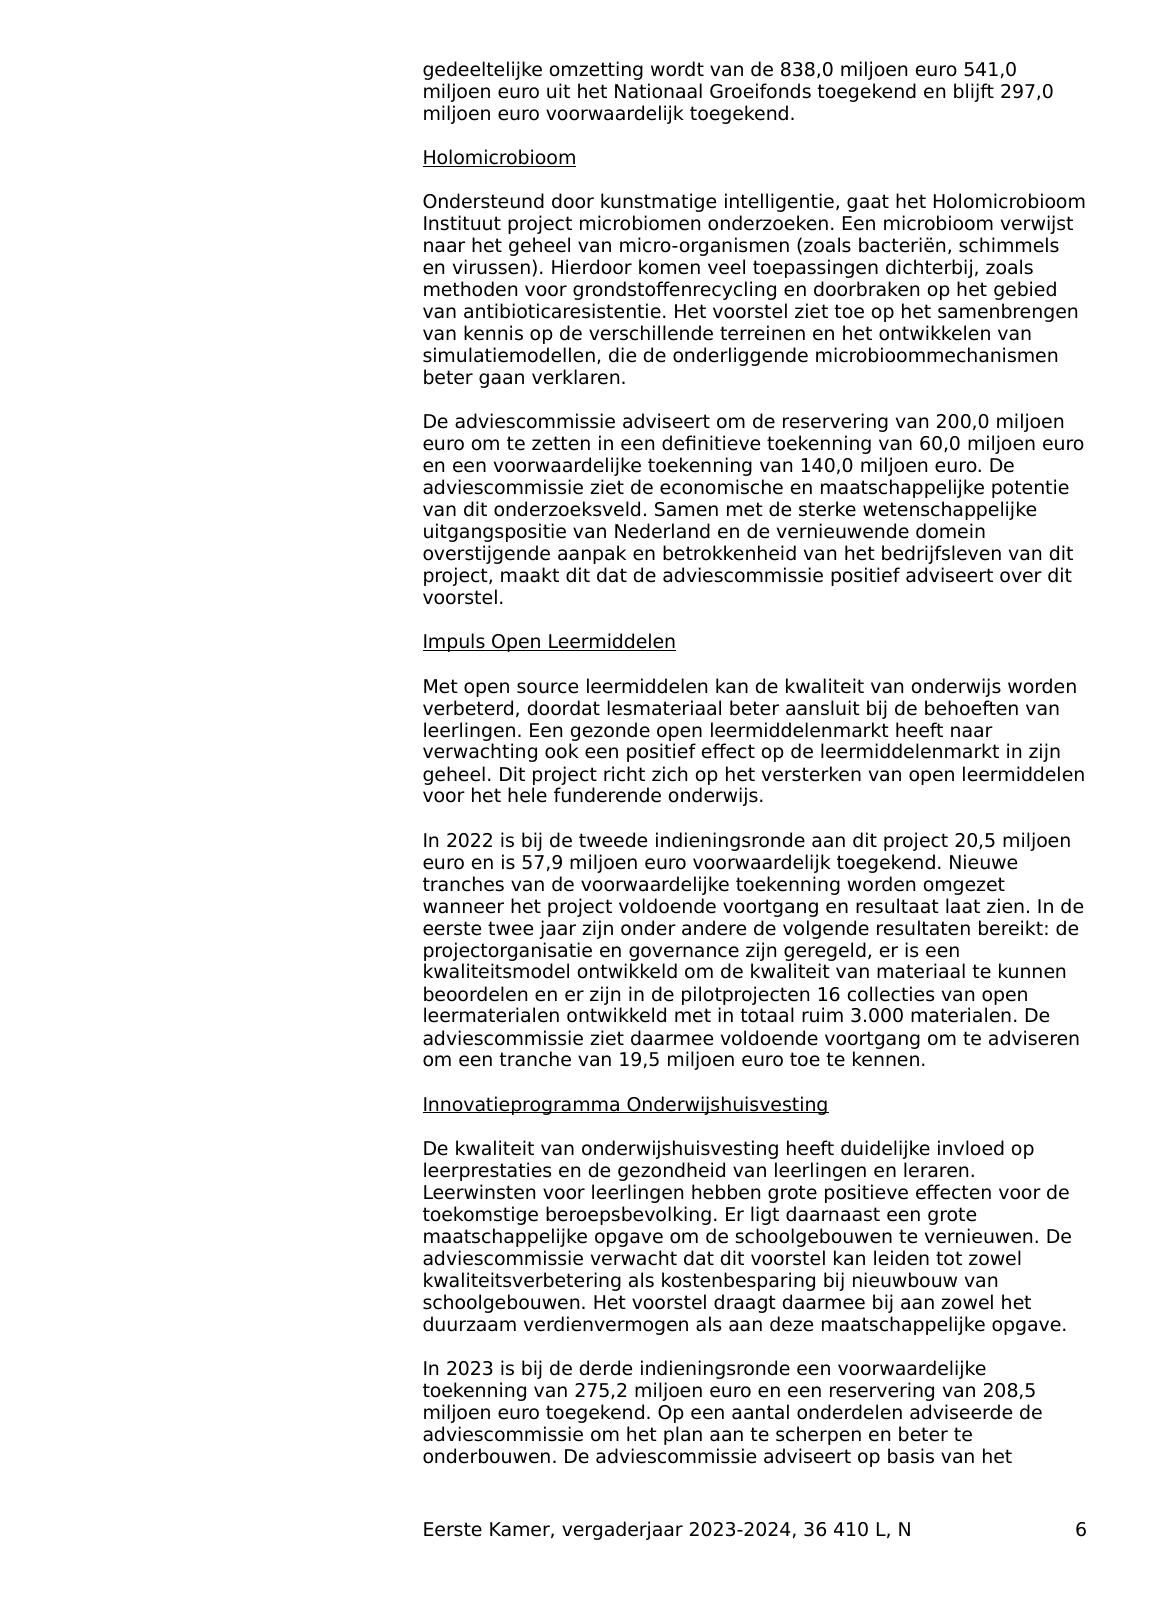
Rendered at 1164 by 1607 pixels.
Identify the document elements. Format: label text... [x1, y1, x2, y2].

subtitle Innovatieprogramma Onderwijshuisvesting [422, 1093, 1087, 1116]
subtitle Impuls Open Leermiddelen [422, 631, 1087, 653]
text gedeeltelijke omzetting wordt van de 838,0 miljoen euro 541,0 miljoen euro uit het Nationaal Groeifonds toegekend en blijft 297,0 miljoen euro voorwaardelijk toegekend. [422, 59, 1087, 125]
text Ondersteund door kunstmatige intelligentie, gaat het Holomicrobioom Instituut project microbiomen onderzoeken. Een microbioom verwijst naar het geheel van micro-organismen (zoals bacteriën, schimmels en virussen). Hierdoor komen veel toepassingen dichterbij, zoals methoden voor grondstoffenrecycling en doorbraken op het gebied van antibioticaresistentie. Het voorstel ziet toe op het samenbrengen van kennis op de verschillende terreinen en het ontwikkelen van simulatiemodellen, die de onderliggende microbioommechanismen beter gaan verklaren. [422, 191, 1087, 389]
text De adviescommissie adviseert om de reservering van 200,0 miljoen euro om te zetten in een definitieve toekenning van 60,0 miljoen euro en een voorwaardelijke toekenning van 140,0 miljoen euro. De adviescommissie ziet de economische en maatschappelijke potentie van dit onderzoeksveld. Samen met de sterke wetenschappelijke uitgangspositie van Nederland en de vernieuwende domein overstijgende aanpak en betrokkenheid van het bedrijfsleven van dit project, maakt dit dat de adviescommissie positief adviseert over dit voorstel. [422, 411, 1087, 609]
subtitle Holomicrobioom [422, 147, 1087, 169]
text In 2023 is bij de derde indieningsronde een voorwaardelijke toekenning van 275,2 miljoen euro en een reservering van 208,5 miljoen euro toegekend. Op een aantal onderdelen adviseerde de adviescommissie om het plan aan te scherpen en beter te onderbouwen. De adviescommissie adviseert op basis van het [422, 1358, 1087, 1468]
text Met open source leermiddelen kan de kwaliteit van onderwijs worden verbeterd, doordat lesmateriaal beter aansluit bij de behoeften van leerlingen. Een gezonde open leermiddelenmarkt heeft naar verwachting ook een positief effect op de leermiddelenmarkt in zijn geheel. Dit project richt zich op het versterken van open leermiddelen voor het hele funderende onderwijs. [422, 676, 1087, 807]
text In 2022 is bij de tweede indieningsronde aan dit project 20,5 miljoen euro en is 57,9 miljoen euro voorwaardelijk toegekend. Nieuwe tranches van de voorwaardelijke toekenning worden omgezet wanneer het project voldoende voortgang en resultaat laat zien. In de eerste twee jaar zijn onder andere de volgende resultaten bereikt: de projectorganisatie en governance zijn geregeld, er is een kwaliteitsmodel ontwikkeld om de kwaliteit van materiaal te kunnen beoordelen en er zijn in de pilotprojecten 16 collecties van open leermaterialen ontwikkeld met in totaal ruim 3.000 materialen. De adviescommissie ziet daarmee voldoende voortgang om te adviseren om een tranche van 19,5 miljoen euro toe te kennen. [422, 829, 1087, 1071]
text De kwaliteit van onderwijshuisvesting heeft duidelijke invloed op leerprestaties en de gezondheid van leerlingen en leraren. Leerwinsten voor leerlingen hebben grote positieve effecten voor de toekomstige beroepsbevolking. Er ligt daarnaast een grote maatschappelijke opgave om de schoolgebouwen te vernieuwen. De adviescommissie verwacht dat dit voorstel kan leiden tot zowel kwaliteitsverbetering als kostenbesparing bij nieuwbouw van schoolgebouwen. Het voorstel draagt daarmee bij aan zowel het duurzaam verdienvermogen als aan deze maatschappelijke opgave. [422, 1138, 1087, 1336]
